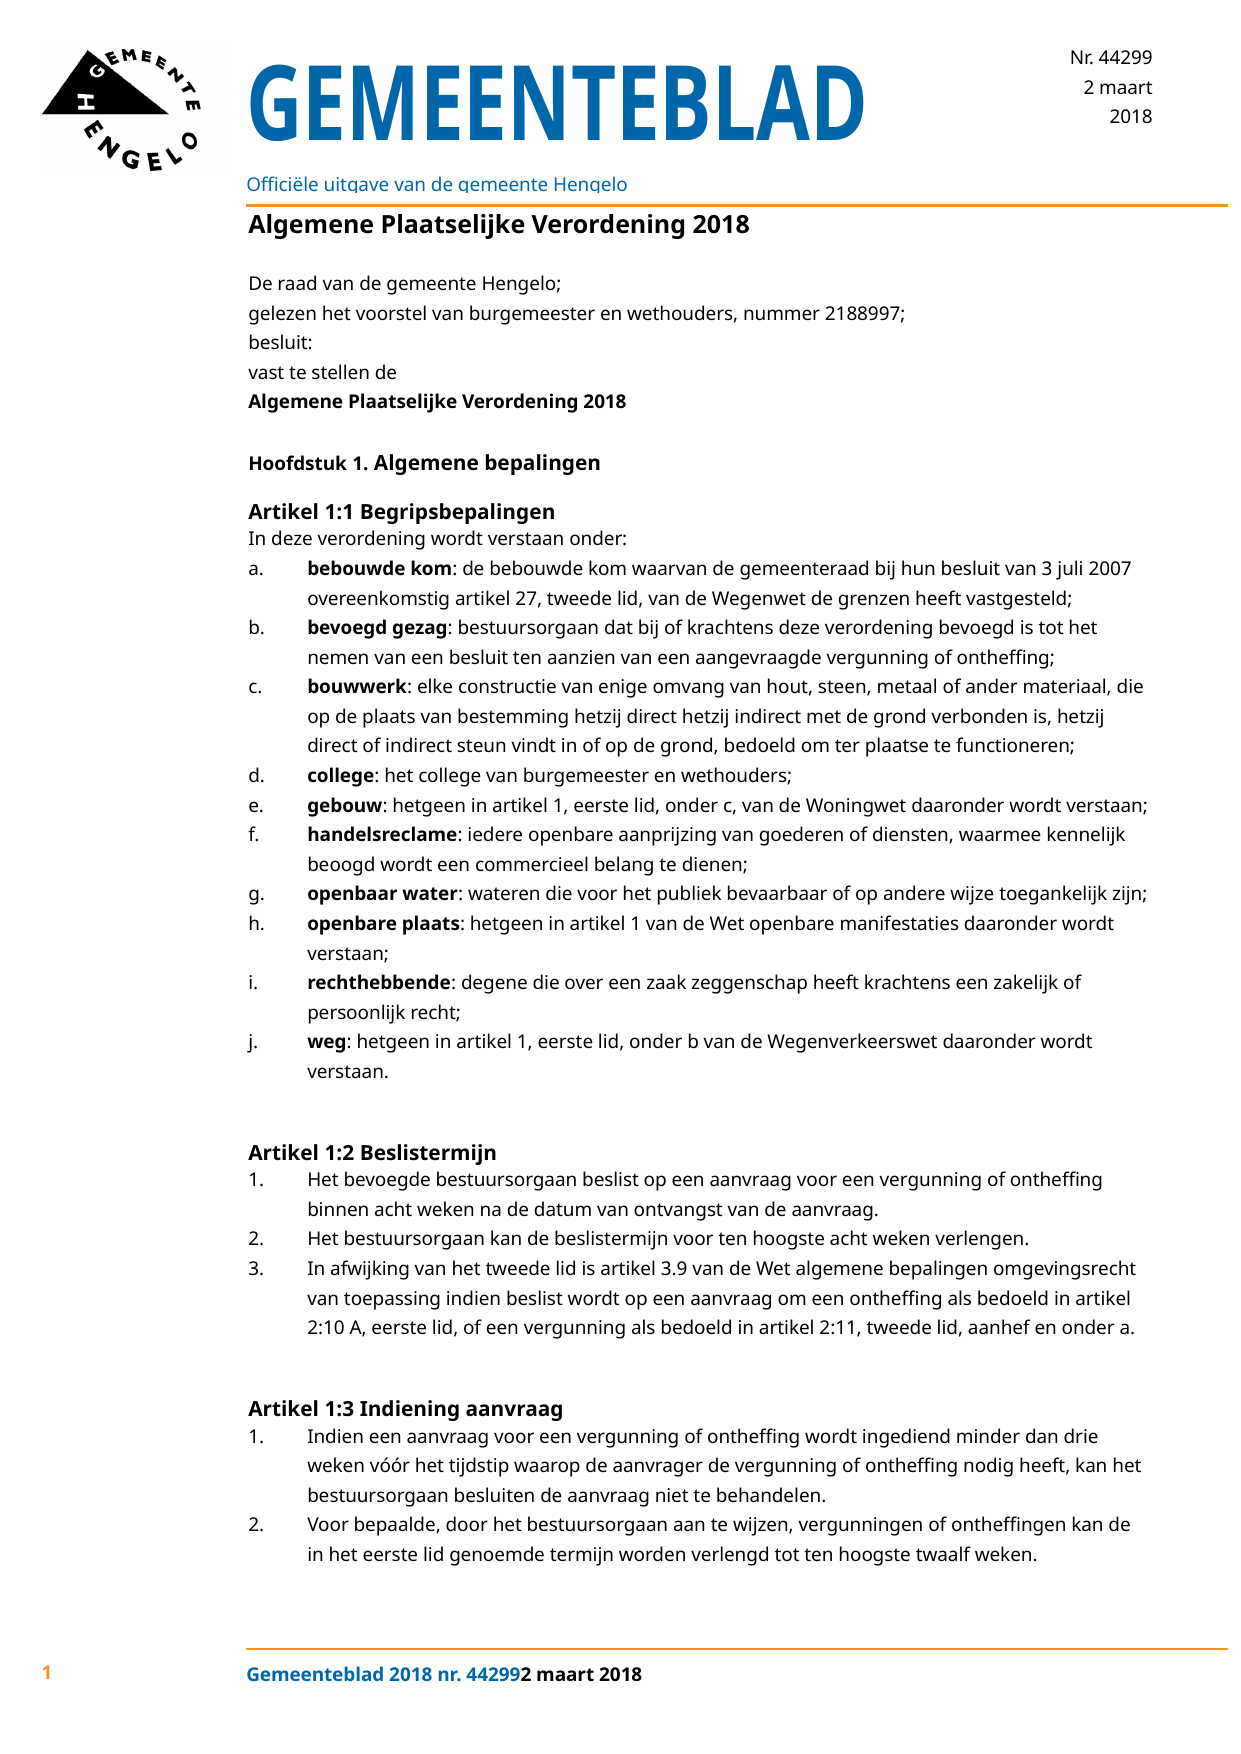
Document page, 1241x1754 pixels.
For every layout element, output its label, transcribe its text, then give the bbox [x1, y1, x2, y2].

list openbare plaats: hetgeen in artikel 1 van de Wet openbare manifestaties daaronder wordt verstaan; [248, 910, 1152, 965]
text Artikel 1:3 Indiening aanvraag [248, 1394, 1152, 1423]
list Het bevoegde bestuursorgaan beslist op een aanvraag voor een vergunning of ontheffing binnen acht weken na de datum van ontvangst van de aanvraag. [248, 1166, 1152, 1222]
text Algemene Plaatselijke Verordening 2018 [248, 207, 1152, 241]
list gebouw: hetgeen in artikel 1, eerste lid, onder c, van de Woningwet daaronder wordt verstaan; [248, 792, 1152, 817]
list Indien een aanvraag voor een vergunning of ontheffing wordt ingediend minder dan drie weken vóór het tijdstip waarop de aanvrager de vergunning of ontheffing nodig heeft, kan het bestuursorgaan besluiten de aanvraag niet te behandelen. [248, 1423, 1152, 1508]
text In deze verordening wordt verstaan onder: [248, 526, 1152, 551]
list openbaar water: wateren die voor het publiek bevaarbaar of op andere wijze toegankelijk zijn; [248, 881, 1152, 906]
list Het bestuursorgaan kan de beslistermijn voor ten hoogste acht weken verlengen. [248, 1226, 1152, 1251]
text vast te stellen de [248, 359, 1152, 385]
list Voor bepaalde, door het bestuursorgaan aan te wijzen, vergunningen of ontheffingen kan de in het eerste lid genoemde termijn worden verlengd tot ten hoogste twaalf weken. [248, 1512, 1152, 1567]
text Algemene Plaatselijke Verordening 2018 [248, 389, 1152, 414]
list handelsreclame: iedere openbare aanprijzing van goederen of diensten, waarmee kennelijk beoogd wordt een commercieel belang te dienen; [248, 821, 1152, 877]
text gelezen het voorstel van burgemeester en wethouders, nummer 2188997; [248, 300, 1152, 326]
text besluit: [248, 329, 1152, 355]
text Hoofdstuk 1. Algemene bepalingen [248, 448, 1152, 476]
text De raad van de gemeente Hengelo; [248, 270, 1152, 296]
list In afwijking van het tweede lid is artikel 3.9 van de Wet algemene bepalingen omgevingsrecht van toepassing indien beslist wordt op een aanvraag om een ontheffing als bedoeld in artikel 2:10 A, eerste lid, of een vergunning als bedoeld in artikel 2:11, tweede lid, aanhef en onder a. [248, 1255, 1152, 1340]
text Artikel 1:1 Begripsbepalingen [248, 497, 1152, 526]
list bevoegd gezag: bestuursorgaan dat bij of krachtens deze verordening bevoegd is tot het nemen van een besluit ten aanzien van een aangevraagde vergunning of ontheffing; [248, 614, 1152, 669]
list bouwwerk: elke constructie van enige omvang van hout, steen, metaal of ander materiaal, die op de plaats van bestemming hetzij direct hetzij indirect met de grond verbonden is, hetzij direct of indirect steun vindt in of op de grond, bedoeld om ter plaatse te functioneren; [248, 673, 1152, 758]
list college: het college van burgemeester en wethouders; [248, 762, 1152, 788]
picture [41, 47, 231, 172]
text Artikel 1:2 Beslistermijn [248, 1138, 1152, 1166]
list bebouwde kom: de bebouwde kom waarvan de gemeenteraad bij hun besluit van 3 juli 2007 overeenkomstig artikel 27, tweede lid, van de Wegenwet de grenzen heeft vastgesteld; [248, 555, 1152, 610]
list weg: hetgeen in artikel 1, eerste lid, onder b van de Wegenverkeerswet daaronder wordt verstaan. [248, 1028, 1152, 1084]
list rechthebbende: degene die over een zaak zeggenschap heeft krachtens een zakelijk of persoonlijk recht; [248, 969, 1152, 1024]
